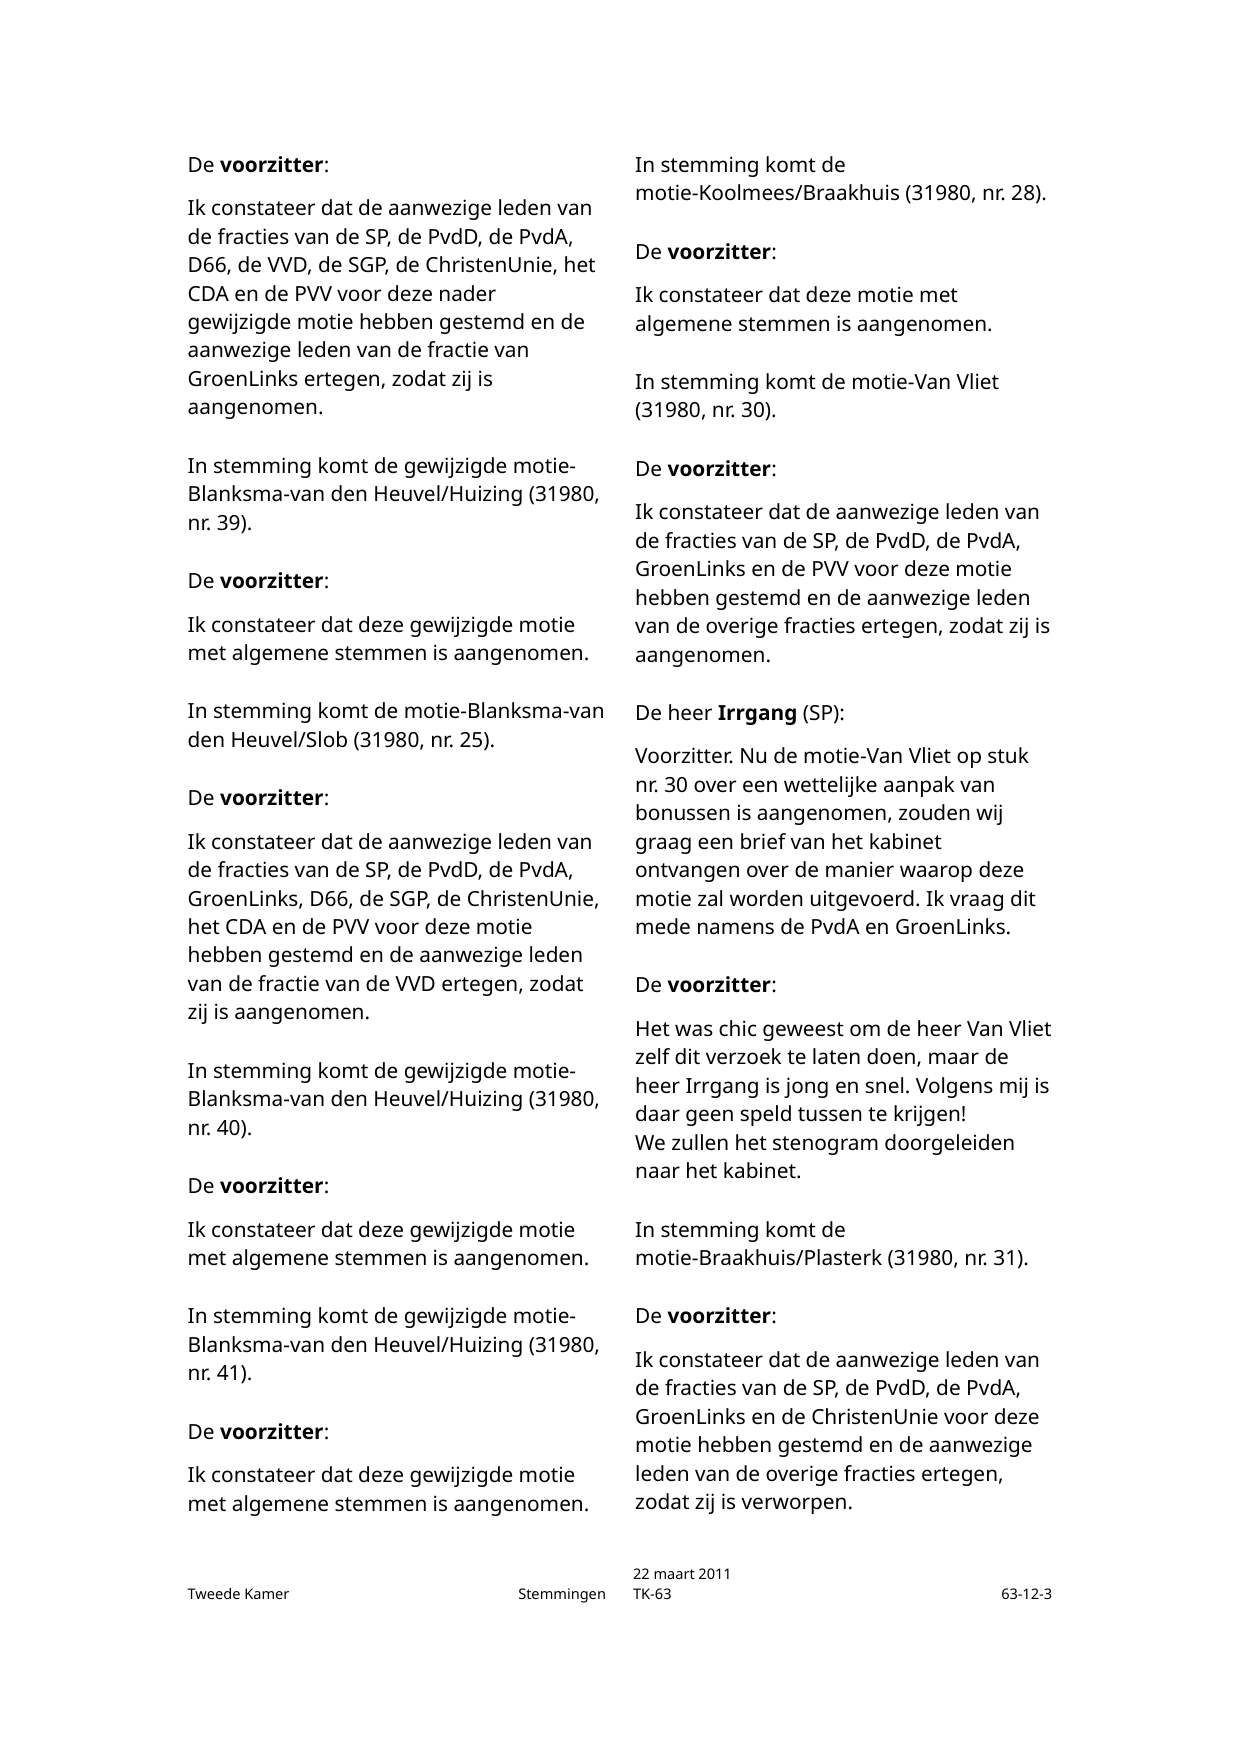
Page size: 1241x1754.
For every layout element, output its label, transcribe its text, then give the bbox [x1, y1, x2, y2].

text In stemming komt de gewijzigde motie-Blanksma-van den Heuvel/Huizing (31980, nr. 41). [187, 1302, 605, 1387]
text In stemming komt de motie-Braakhuis/Plasterk (31980, nr. 31). [635, 1215, 1053, 1272]
text De voorzitter: [187, 1417, 605, 1445]
text In stemming komt de motie-Van Vliet (31980, nr. 30). [635, 367, 1053, 424]
text In stemming komt de motie-Koolmees/Braakhuis (31980, nr. 28). [635, 150, 1053, 207]
text Ik constateer dat deze gewijzigde motie met algemene stemmen is aangenomen. [187, 1460, 605, 1517]
text De voorzitter: [187, 566, 605, 595]
text De voorzitter: [187, 1171, 605, 1200]
text Ik constateer dat deze motie met algemene stemmen is aangenomen. [635, 280, 1053, 337]
text Ik constateer dat deze gewijzigde motie met algemene stemmen is aangenomen. [187, 1215, 605, 1272]
text Ik constateer dat de aanwezige leden van de fracties van de SP, de PvdD, de PvdA, GroenLinks, D66, de SGP, de ChristenUnie, het CDA en de PVV voor deze motie hebben gestemd en de aanwezige leden van de fractie van de VVD ertegen, zodat zij is aangenomen. [187, 827, 605, 1026]
text In stemming komt de gewijzigde motie-Blanksma-van den Heuvel/Huizing (31980, nr. 40). [187, 1056, 605, 1141]
text Het was chic geweest om de heer Van Vliet zelf dit verzoek te laten doen, maar de heer Irrgang is jong en snel. Volgens mij is daar geen speld tussen te krijgen! [635, 1014, 1053, 1128]
text In stemming komt de motie-Blanksma-van den Heuvel/Slob (31980, nr. 25). [187, 697, 605, 753]
text De voorzitter: [187, 783, 605, 812]
text In stemming komt de gewijzigde motie-Blanksma-van den Heuvel/Huizing (31980, nr. 39). [187, 451, 605, 536]
text Ik constateer dat de aanwezige leden van de fracties van de SP, de PvdD, de PvdA, GroenLinks en de PVV voor deze motie hebben gestemd en de aanwezige leden van de overige fracties ertegen, zodat zij is aangenomen. [635, 497, 1053, 668]
text We zullen het stenogram doorgeleiden naar het kabinet. [635, 1128, 1053, 1185]
text De voorzitter: [635, 1302, 1053, 1330]
text Voorzitter. Nu de motie-Van Vliet op stuk nr. 30 over een wettelijke aanpak van bonussen is aangenomen, zouden wij graag een brief van het kabinet ontvangen over de manier waarop deze motie zal worden uitgevoerd. Ik vraag dit mede namens de PvdA en GroenLinks. [635, 742, 1053, 941]
text De heer Irrgang (SP): [635, 698, 1053, 727]
text De voorzitter: [187, 150, 605, 178]
text De voorzitter: [635, 454, 1053, 482]
text De voorzitter: [635, 971, 1053, 999]
text De voorzitter: [635, 237, 1053, 265]
text Ik constateer dat de aanwezige leden van de fracties van de SP, de PvdD, de PvdA, D66, de VVD, de SGP, de ChristenUnie, het CDA en de PVV voor deze nader gewijzigde motie hebben gestemd en de aanwezige leden van de fractie van GroenLinks ertegen, zodat zij is aangenomen. [187, 193, 605, 421]
text Ik constateer dat deze gewijzigde motie met algemene stemmen is aangenomen. [187, 610, 605, 667]
text Ik constateer dat de aanwezige leden van de fracties van de SP, de PvdD, de PvdA, GroenLinks en de ChristenUnie voor deze motie hebben gestemd en de aanwezige leden van de overige fracties ertegen, zodat zij is verworpen. [635, 1345, 1053, 1516]
